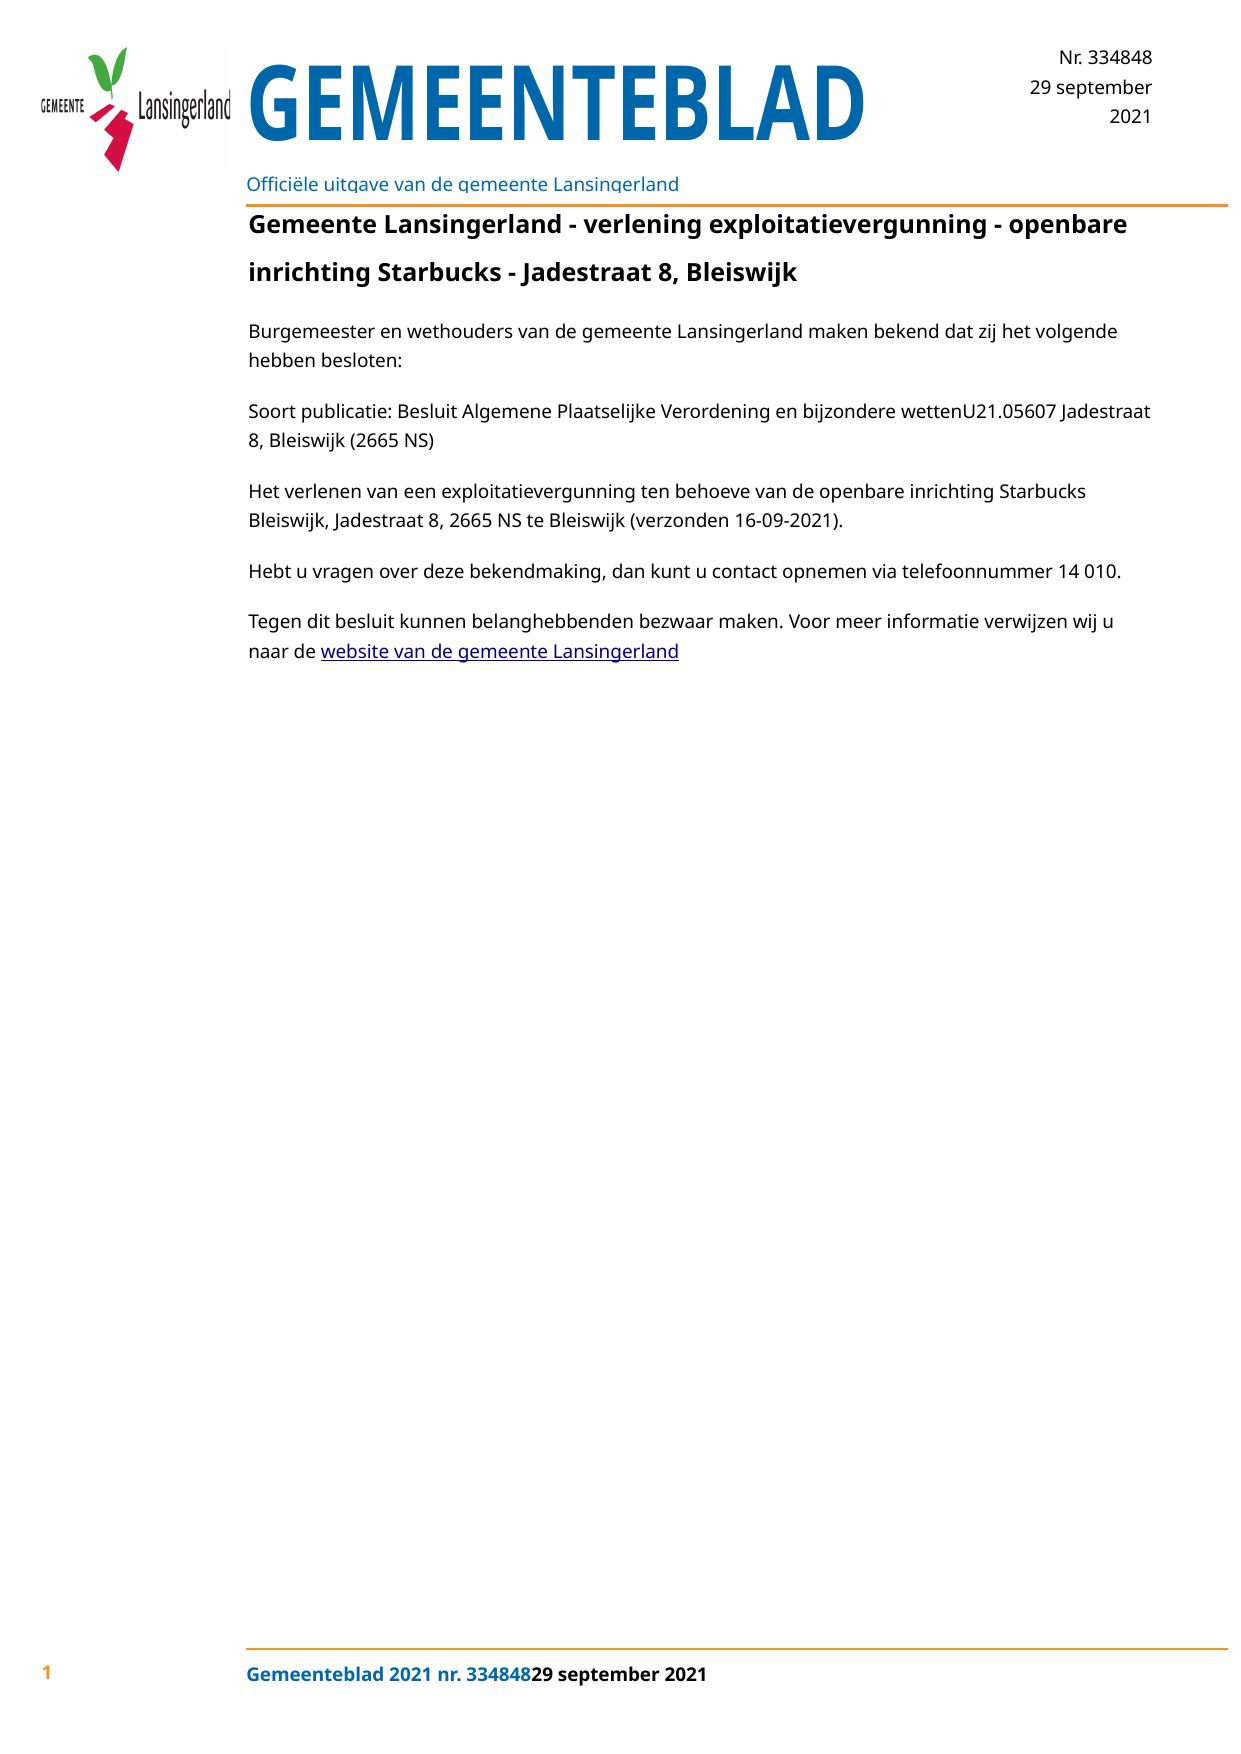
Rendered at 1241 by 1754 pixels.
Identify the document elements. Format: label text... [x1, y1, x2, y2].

picture [41, 47, 231, 172]
text Burgemeester en wethouders van de gemeente Lansingerland maken bekend dat zij het volgende hebben besloten: [248, 318, 1152, 373]
text Tegen dit besluit kunnen belanghebbenden bezwaar maken. Voor meer informatie verwijzen wij u naar de website van de gemeente Lansingerland [248, 608, 1152, 664]
text Hebt u vragen over deze bekendmaking, dan kunt u contact opnemen via telefoonnummer 14 010. [248, 558, 1152, 584]
text Gemeente Lansingerland - verlening exploitatievergunning - openbare inrichting Starbucks - Jadestraat 8, Bleiswijk [248, 207, 1152, 288]
text Het verlenen van een exploitatievergunning ten behoeve van de openbare inrichting Starbucks Bleiswijk, Jadestraat 8, 2665 NS te Bleiswijk (verzonden 16-09-2021). [248, 478, 1152, 533]
text Soort publicatie: Besluit Algemene Plaatselijke Verordening en bijzondere wettenU21.05607 Jadestraat 8, Bleiswijk (2665 NS) [248, 398, 1152, 453]
